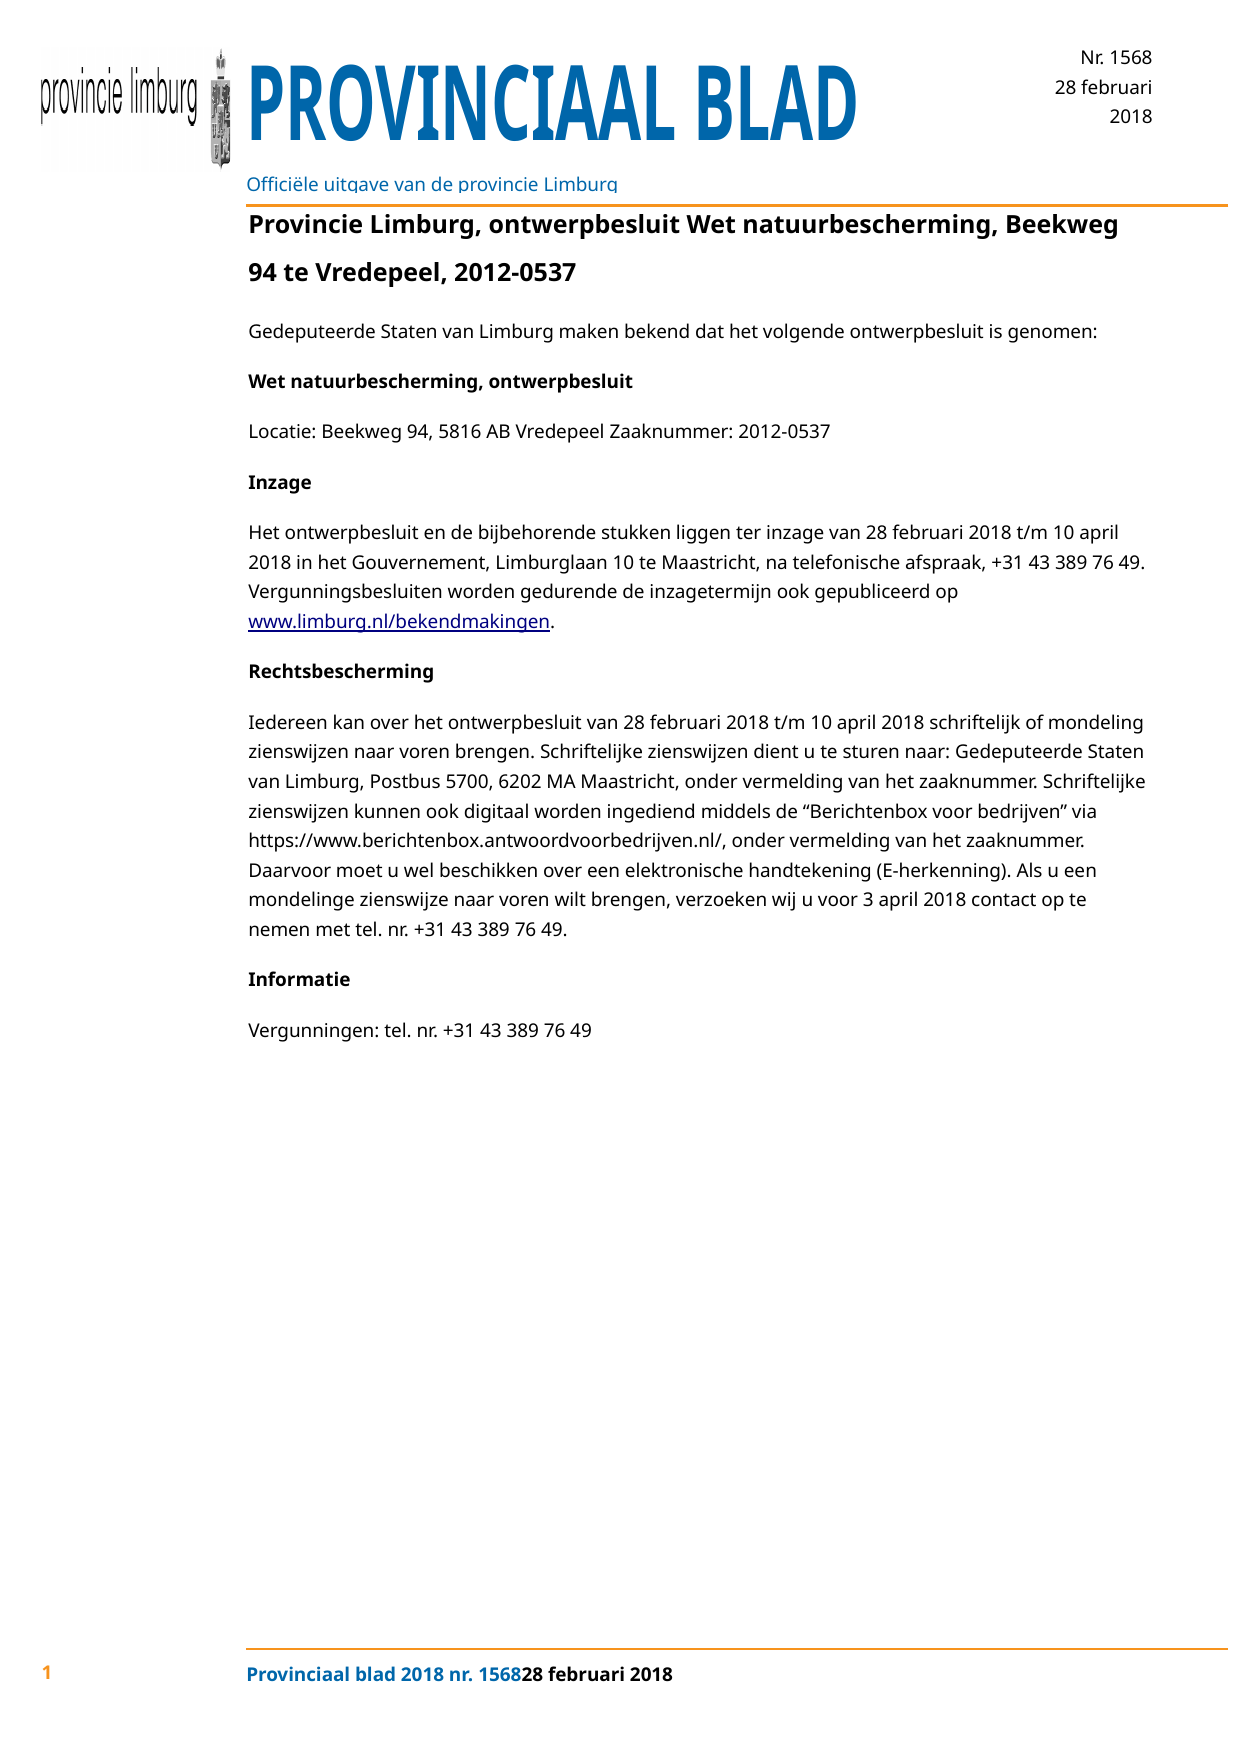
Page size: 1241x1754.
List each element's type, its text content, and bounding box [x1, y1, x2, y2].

text Gedeputeerde Staten van Limburg maken bekend dat het volgende ontwerpbesluit is genomen: [248, 318, 1152, 344]
text Wet natuurbescherming, ontwerpbesluit [248, 368, 1152, 394]
text Iedereen kan over het ontwerpbesluit van 28 februari 2018 t/m 10 april 2018 schriftelijk of mondeling zienswijzen naar voren brengen. Schriftelijke zienswijzen dient u te sturen naar: Gedeputeerde Staten van Limburg, Postbus 5700, 6202 MA Maastricht, onder vermelding van het zaaknummer. Schriftelijke zienswijzen kunnen ook digitaal worden ingediend middels de “Berichtenbox voor bedrijven” via https://www.berichtenbox.antwoordvoorbedrijven.nl/, onder vermelding van het zaaknummer. Daarvoor moet u wel beschikken over een elektronische handtekening (E-herkenning). Als u een mondelinge zienswijze naar voren wilt brengen, verzoeken wij u voor 3 april 2018 contact op te nemen met tel. nr. +31 43 389 76 49. [248, 709, 1152, 942]
text Inzage [248, 469, 1152, 495]
picture [41, 47, 231, 172]
text Vergunningen: tel. nr. +31 43 389 76 49 [248, 1017, 1152, 1043]
text Rechtsbescherming [248, 659, 1152, 684]
text Informatie [248, 967, 1152, 992]
text Locatie: Beekweg 94, 5816 AB Vredepeel Zaaknummer: 2012-0537 [248, 419, 1152, 444]
text Het ontwerpbesluit en de bijbehorende stukken liggen ter inzage van 28 februari 2018 t/m 10 april 2018 in het Gouvernement, Limburglaan 10 te Maastricht, na telefonische afspraak, +31 43 389 76 49. Vergunningsbesluiten worden gedurende de inzagetermijn ook gepubliceerd op www.limburg.nl/bekendmakingen. [248, 519, 1152, 634]
text Provincie Limburg, ontwerpbesluit Wet natuurbescherming, Beekweg 94 te Vredepeel, 2012-0537 [248, 207, 1152, 288]
